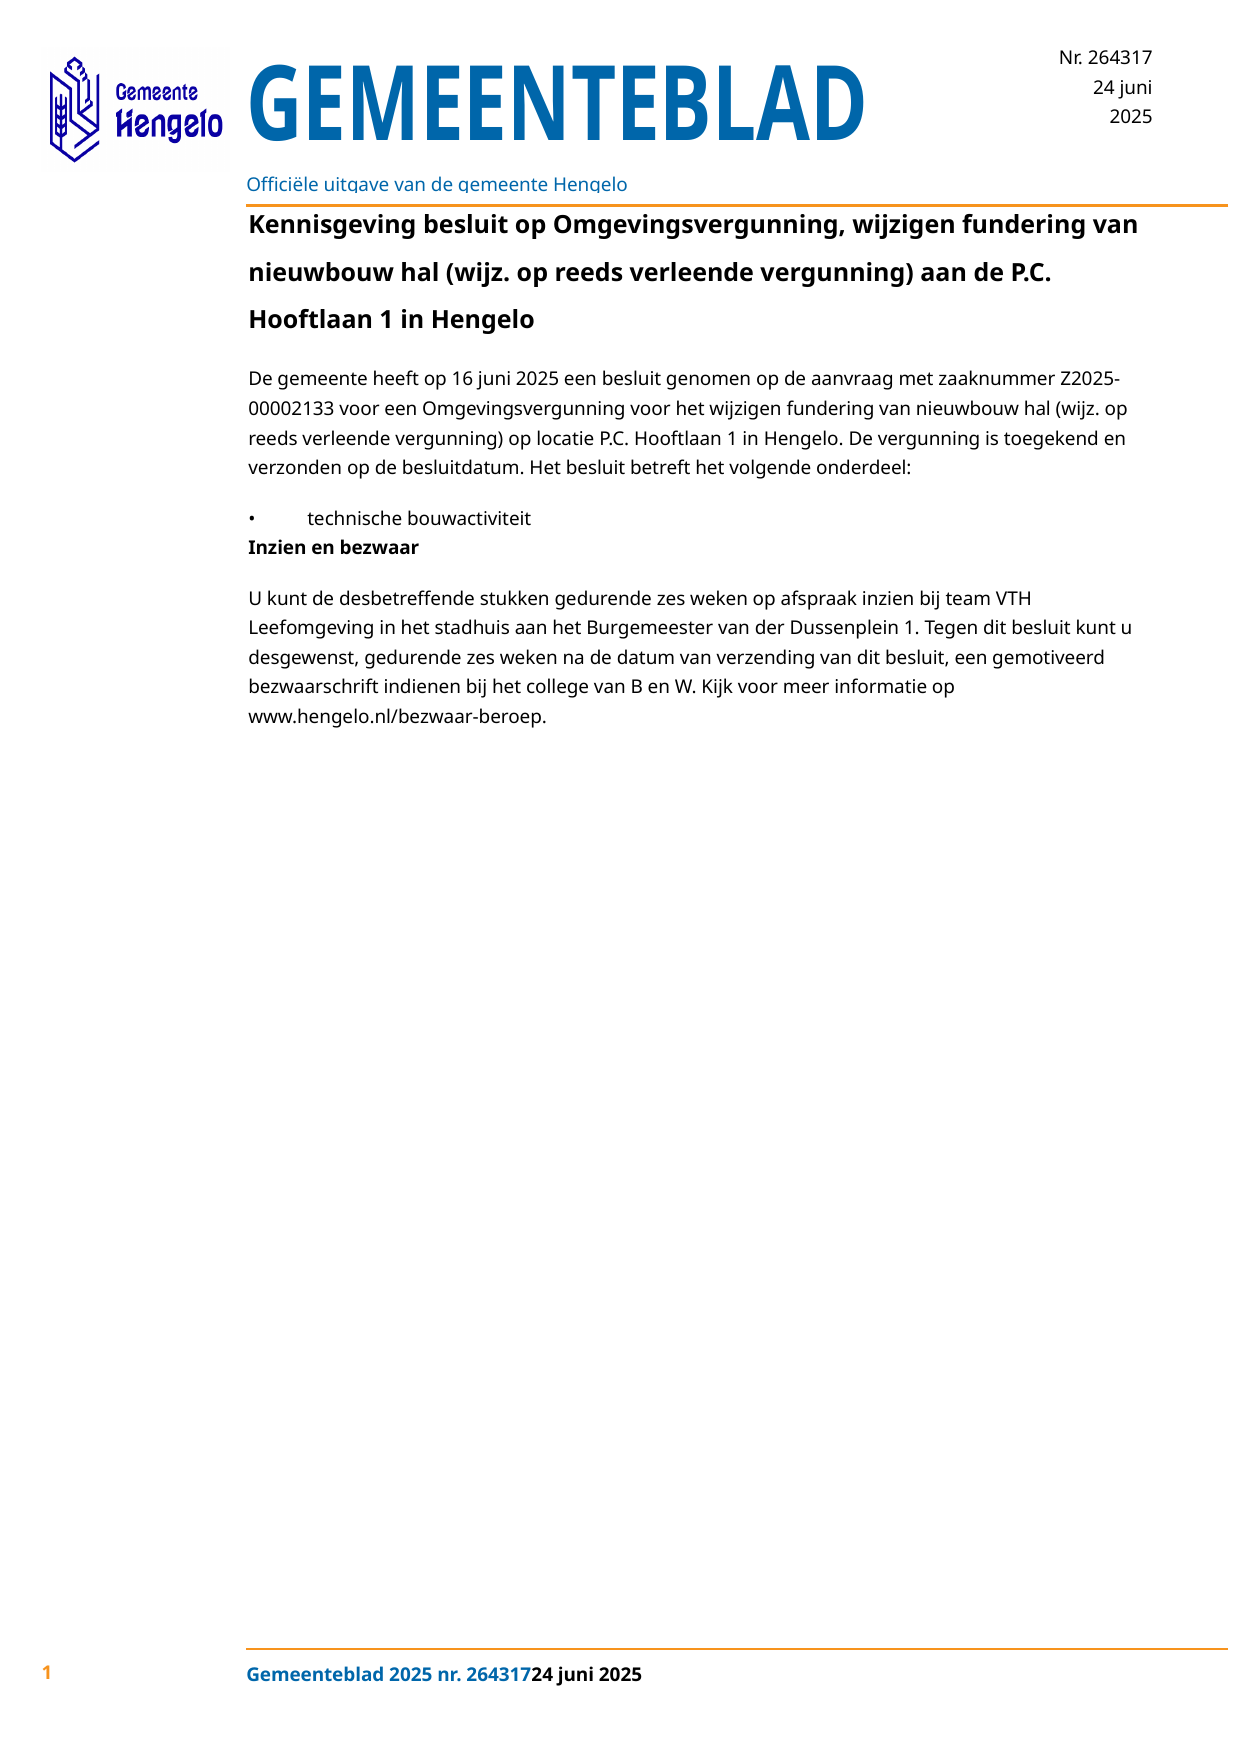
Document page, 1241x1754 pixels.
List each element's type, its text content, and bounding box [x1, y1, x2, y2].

text U kunt de desbetreffende stukken gedurende zes weken op afspraak inzien bij team VTH Leefomgeving in het stadhuis aan het Burgemeester van der Dussenplein 1. Tegen dit besluit kunt u desgewenst, gedurende zes weken na de datum van verzending van dit besluit, een gemotiveerd bezwaarschrift indienen bij het college van B en W. Kijk voor meer informatie op www.hengelo.nl/bezwaar-beroep. [248, 585, 1152, 729]
list technische bouwactiviteit [248, 505, 1152, 530]
picture [41, 47, 231, 172]
text Kennisgeving besluit op Omgevingsvergunning, wijzigen fundering van nieuwbouw hal (wijz. op reeds verleende vergunning) aan de P.C. Hooftlaan 1 in Hengelo [248, 207, 1152, 336]
text De gemeente heeft op 16 juni 2025 een besluit genomen op de aanvraag met zaaknummer Z2025-00002133 voor een Omgevingsvergunning voor het wijzigen fundering van nieuwbouw hal (wijz. op reeds verleende vergunning) op locatie P.C. Hooftlaan 1 in Hengelo. De vergunning is toegekend en verzonden op de besluitdatum. Het besluit betreft het volgende onderdeel: [248, 366, 1152, 480]
text Inzien en bezwaar [248, 534, 1152, 560]
